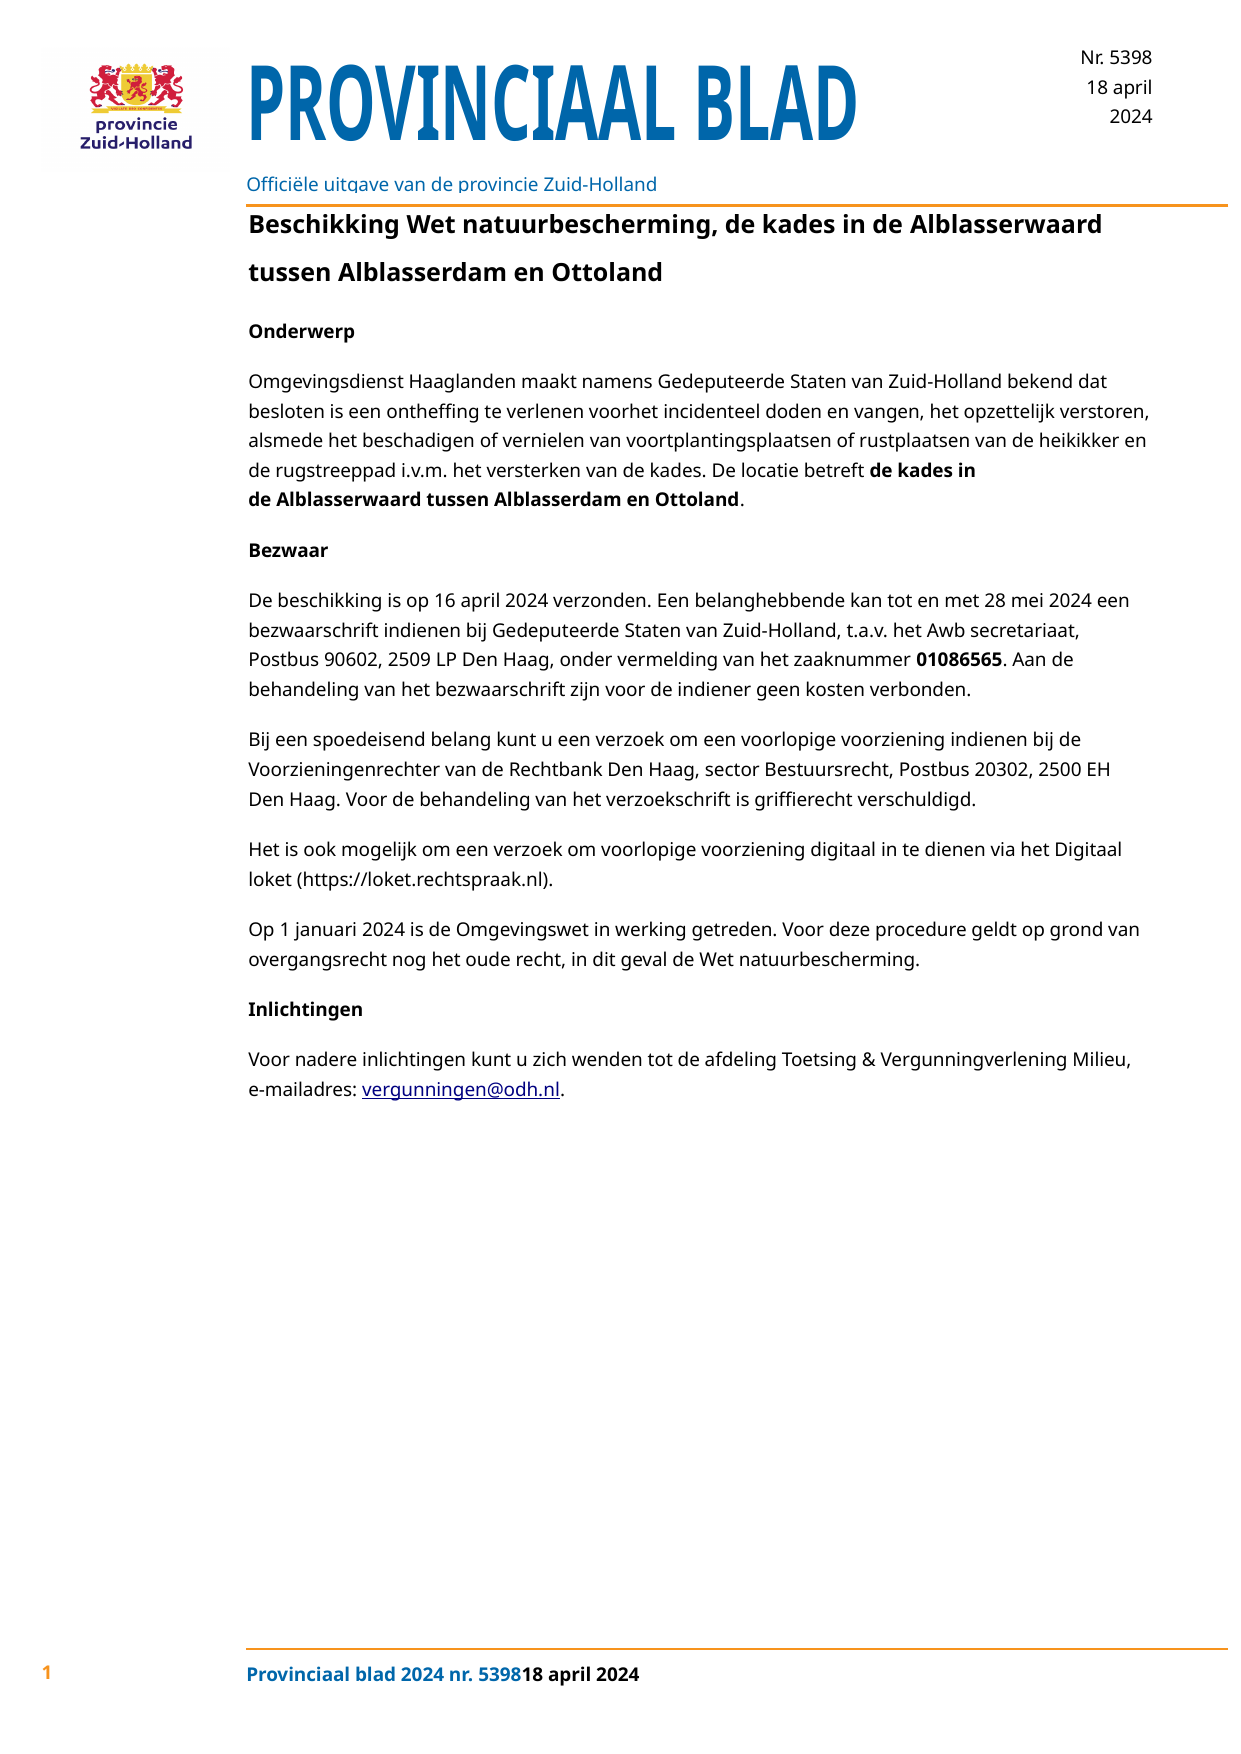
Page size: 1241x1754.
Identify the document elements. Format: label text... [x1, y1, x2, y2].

text Bij een spoedeisend belang kunt u een verzoek om een voorlopige voorziening indienen bij de Voorzieningenrechter van de Rechtbank Den Haag, sector Bestuursrecht, Postbus 20302, 2500 EH Den Haag. Voor de behandeling van het verzoekschrift is griffierecht verschuldigd. [248, 727, 1152, 812]
text Inlichtingen [248, 996, 1152, 1022]
text Het is ook mogelijk om een verzoek om voorlopige voorziening digitaal in te dienen via het Digitaal loket (https://loket.rechtspraak.nl). [248, 836, 1152, 892]
picture [41, 47, 231, 172]
text Op 1 januari 2024 is de Omgevingswet in werking getreden. Voor deze procedure geldt op grond van overgangsrecht nog het oude recht, in dit geval de Wet natuurbescherming. [248, 916, 1152, 972]
text Bezwaar [248, 537, 1152, 563]
text De beschikking is op 16 april 2024 verzonden. Een belanghebbende kan tot en met 28 mei 2024 een bezwaarschrift indienen bij Gedeputeerde Staten van Zuid-Holland, t.a.v. het Awb secretariaat, Postbus 90602, 2509 LP Den Haag, onder vermelding van het zaaknummer 01086565. Aan de behandeling van het bezwaarschrift zijn voor de indiener geen kosten verbonden. [248, 587, 1152, 702]
text Omgevingsdienst Haaglanden maakt namens Gedeputeerde Staten van Zuid-Holland bekend dat besloten is een ontheffing te verlenen voorhet incidenteel doden en vangen, het opzettelijk verstoren, alsmede het beschadigen of vernielen van voortplantingsplaatsen of rustplaatsen van de heikikker en de rugstreeppad i.v.m. het versterken van de kades. De locatie betreft de kades in de Alblasserwaard tussen Alblasserdam en Ottoland. [248, 368, 1152, 512]
text Onderwerp [248, 318, 1152, 344]
text Voor nadere inlichtingen kunt u zich wenden tot de afdeling Toetsing & Vergunningverlening Milieu, e-mailadres: vergunningen@odh.nl. [248, 1047, 1152, 1102]
text Beschikking Wet natuurbescherming, de kades in de Alblasserwaard tussen Alblasserdam en Ottoland [248, 207, 1152, 288]
